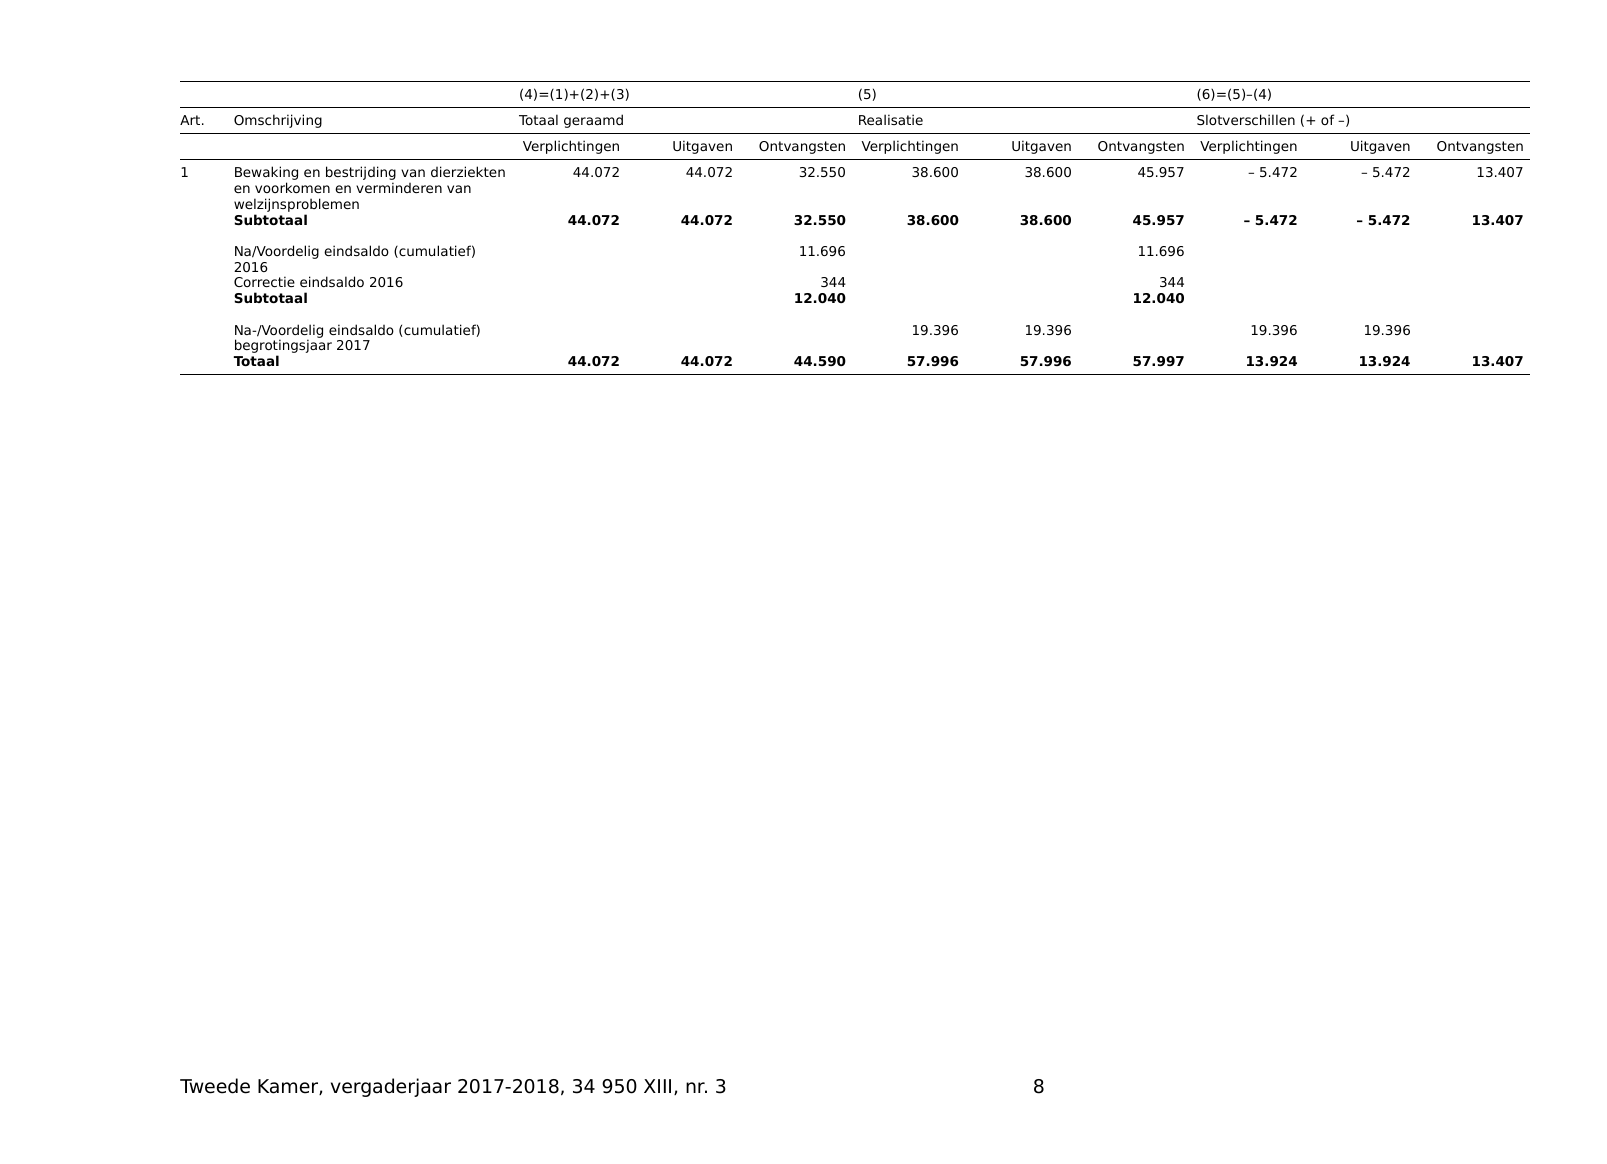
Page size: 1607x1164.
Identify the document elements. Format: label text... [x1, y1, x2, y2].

table_cell [1191, 244, 1303, 275]
table_cell [852, 228, 965, 244]
table_cell [1078, 307, 1191, 322]
table_cell Slotverschillen (+ of –) [1191, 108, 1529, 133]
table_cell [739, 228, 852, 244]
table_cell 45.957 [1078, 160, 1191, 212]
table_cell Uitgaven [1304, 134, 1416, 159]
table_cell [1416, 228, 1529, 244]
table_cell 13.924 [1191, 354, 1303, 374]
table_cell 13.407 [1416, 160, 1529, 212]
table_cell [626, 275, 739, 291]
table_cell [180, 291, 228, 307]
table_cell 44.072 [513, 212, 626, 228]
table_header (4)=(1)+(2)+(3) [513, 82, 852, 107]
table_cell [228, 134, 513, 159]
table_cell 19.396 [1191, 323, 1303, 354]
table_cell 57.996 [852, 354, 965, 374]
table_cell 344 [739, 275, 852, 291]
table_cell Totaal [228, 354, 513, 374]
table_cell 19.396 [1304, 323, 1416, 354]
table_cell [626, 323, 739, 354]
table_cell [180, 134, 228, 159]
table_cell [1191, 307, 1303, 322]
table_cell 1 [180, 160, 228, 212]
table_cell 19.396 [965, 323, 1078, 354]
table_cell 44.072 [513, 160, 626, 212]
table_cell 44.072 [626, 212, 739, 228]
table_cell 57.997 [1078, 354, 1191, 374]
table_cell [228, 307, 513, 322]
table_cell [965, 291, 1078, 307]
table_cell Subtotaal [228, 212, 513, 228]
table_cell 38.600 [852, 212, 965, 228]
table_cell [1191, 228, 1303, 244]
table_cell [513, 244, 626, 275]
table_cell 13.407 [1416, 354, 1529, 374]
table_cell [1078, 228, 1191, 244]
table_cell Uitgaven [626, 134, 739, 159]
table_cell [965, 228, 1078, 244]
table_cell Verplichtingen [852, 134, 965, 159]
table_cell [739, 307, 852, 322]
table_cell 44.072 [626, 354, 739, 374]
table_cell [1416, 323, 1529, 354]
table_cell [852, 307, 965, 322]
table_cell [228, 228, 513, 244]
table_header (6)=(5)–(4) [1191, 82, 1529, 107]
table_cell [1304, 307, 1416, 322]
table_cell Totaal geraamd [513, 108, 852, 133]
table_cell [965, 307, 1078, 322]
table_cell Ontvangsten [739, 134, 852, 159]
table_cell 32.550 [739, 160, 852, 212]
table_cell – 5.472 [1304, 160, 1416, 212]
table_cell [1304, 228, 1416, 244]
table_cell Bewaking en bestrijding van dierziekten en voorkomen en verminderen van welzijnsproblemen [228, 160, 513, 212]
table_cell Correctie eindsaldo 2016 [228, 275, 513, 291]
table_header [228, 82, 513, 107]
table_cell [626, 244, 739, 275]
table_cell [626, 291, 739, 307]
table_cell [513, 291, 626, 307]
table_cell Verplichtingen [513, 134, 626, 159]
table_cell 13.407 [1416, 212, 1529, 228]
table_cell Ontvangsten [1416, 134, 1529, 159]
table_cell 57.996 [965, 354, 1078, 374]
table_cell 44.072 [626, 160, 739, 212]
table_cell [513, 275, 626, 291]
table_cell – 5.472 [1304, 212, 1416, 228]
table_cell [180, 212, 228, 228]
table_cell [852, 291, 965, 307]
table_cell [180, 354, 228, 374]
table_cell Verplichtingen [1191, 134, 1303, 159]
table_cell [180, 228, 228, 244]
table_cell [1078, 323, 1191, 354]
table_cell [1416, 275, 1529, 291]
table_cell 12.040 [1078, 291, 1191, 307]
table_cell 38.600 [852, 160, 965, 212]
table_cell 38.600 [965, 212, 1078, 228]
table_header (5) [852, 82, 1191, 107]
table_cell [626, 228, 739, 244]
table_cell 32.550 [739, 212, 852, 228]
table_cell [852, 244, 965, 275]
table_cell [180, 323, 228, 354]
table_cell 11.696 [1078, 244, 1191, 275]
table_cell 12.040 [739, 291, 852, 307]
table_cell Omschrijving [228, 108, 513, 133]
table_cell [1304, 244, 1416, 275]
table_cell 44.072 [513, 354, 626, 374]
table_cell [965, 275, 1078, 291]
table_cell [1191, 291, 1303, 307]
table_cell 44.590 [739, 354, 852, 374]
table_cell [513, 323, 626, 354]
table_cell [965, 244, 1078, 275]
table_cell Realisatie [852, 108, 1191, 133]
table_header [180, 82, 228, 107]
table_cell 19.396 [852, 323, 965, 354]
table_cell [513, 228, 626, 244]
table_cell [180, 275, 228, 291]
table_cell [1416, 244, 1529, 275]
table_cell [513, 307, 626, 322]
table_cell 13.924 [1304, 354, 1416, 374]
table_cell [852, 275, 965, 291]
table_cell Na-/Voordelig eindsaldo (cumulatief) begrotingsjaar 2017 [228, 323, 513, 354]
table_cell [1416, 291, 1529, 307]
table_cell [180, 307, 228, 322]
table_cell 45.957 [1078, 212, 1191, 228]
table_cell 344 [1078, 275, 1191, 291]
table_cell [1304, 291, 1416, 307]
table_cell Subtotaal [228, 291, 513, 307]
table_cell Art. [180, 108, 228, 133]
table_cell 38.600 [965, 160, 1078, 212]
table_cell – 5.472 [1191, 212, 1303, 228]
table_cell Na/Voordelig eindsaldo (cumulatief) 2016 [228, 244, 513, 275]
table_cell – 5.472 [1191, 160, 1303, 212]
table_cell Ontvangsten [1078, 134, 1191, 159]
table_cell Uitgaven [965, 134, 1078, 159]
table_cell [1191, 275, 1303, 291]
table_cell [626, 307, 739, 322]
table_cell [1304, 275, 1416, 291]
table_cell 11.696 [739, 244, 852, 275]
table_cell [180, 244, 228, 275]
table_cell [739, 323, 852, 354]
table_cell [1416, 307, 1529, 322]
